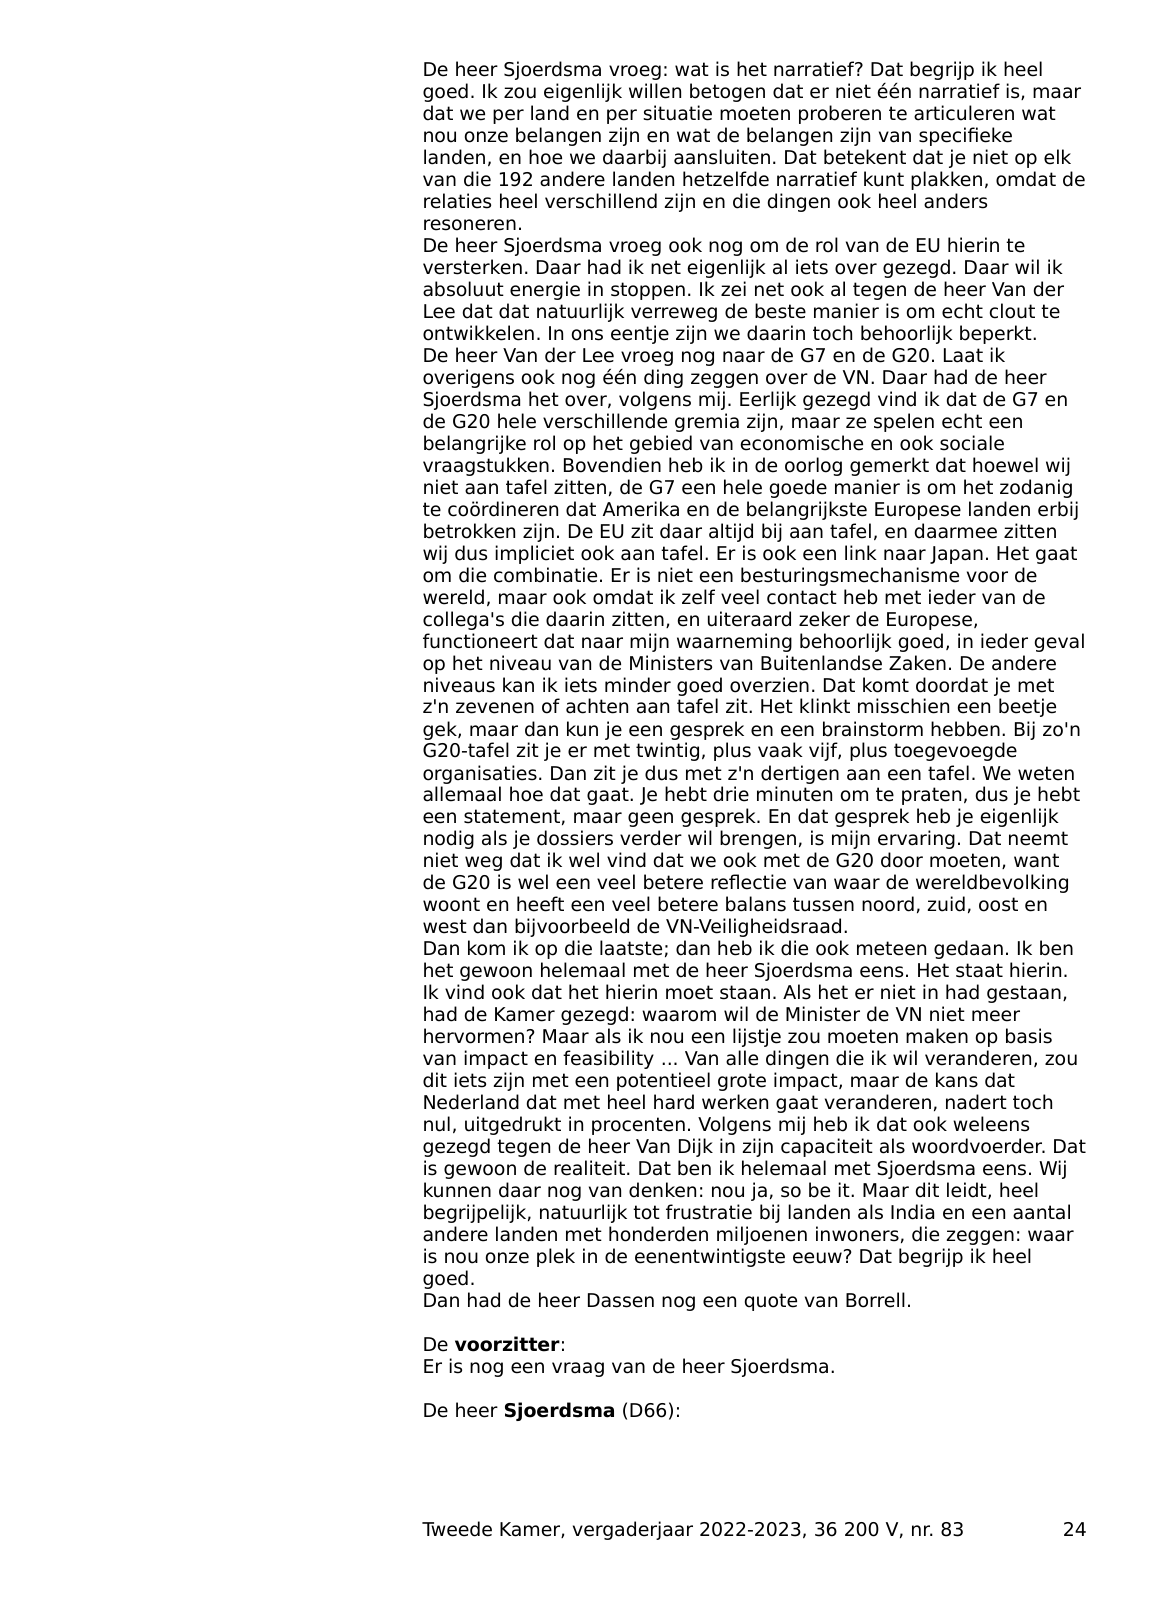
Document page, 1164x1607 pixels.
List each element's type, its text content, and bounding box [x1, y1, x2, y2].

text Dan had de heer Dassen nog een quote van Borrell. [422, 1290, 1087, 1312]
text Er is nog een vraag van de heer Sjoerdsma. [422, 1356, 1087, 1378]
text De voorzitter: [422, 1334, 1087, 1356]
text De heer Sjoerdsma (D66): [422, 1400, 1087, 1422]
text Dan kom ik op die laatste; dan heb ik die ook meteen gedaan. Ik ben het gewoon helemaal met de heer Sjoerdsma eens. Het staat hierin. Ik vind ook dat het hierin moet staan. Als het er niet in had gestaan, had de Kamer gezegd: waarom wil de Minister de VN niet meer hervormen? Maar als ik nou een lijstje zou moeten maken op basis van impact en feasibility ... Van alle dingen die ik wil veranderen, zou dit iets zijn met een potentieel grote impact, maar de kans dat Nederland dat met heel hard werken gaat veranderen, nadert toch nul, uitgedrukt in procenten. Volgens mij heb ik dat ook weleens gezegd tegen de heer Van Dijk in zijn capaciteit als woordvoerder. Dat is gewoon de realiteit. Dat ben ik helemaal met Sjoerdsma eens. Wij kunnen daar nog van denken: nou ja, so be it. Maar dit leidt, heel begrijpelijk, natuurlijk tot frustratie bij landen als India en een aantal andere landen met honderden miljoenen inwoners, die zeggen: waar is nou onze plek in de eenentwintigste eeuw? Dat begrijp ik heel goed. [422, 938, 1087, 1290]
text De heer Van der Lee vroeg nog naar de G7 en de G20. Laat ik overigens ook nog één ding zeggen over de VN. Daar had de heer Sjoerdsma het over, volgens mij. Eerlijk gezegd vind ik dat de G7 en de G20 hele verschillende gremia zijn, maar ze spelen echt een belangrijke rol op het gebied van economische en ook sociale vraagstukken. Bovendien heb ik in de oorlog gemerkt dat hoewel wij niet aan tafel zitten, de G7 een hele goede manier is om het zodanig te coördineren dat Amerika en de belangrijkste Europese landen erbij betrokken zijn. De EU zit daar altijd bij aan tafel, en daarmee zitten wij dus impliciet ook aan tafel. Er is ook een link naar Japan. Het gaat om die combinatie. Er is niet een besturingsmechanisme voor de wereld, maar ook omdat ik zelf veel contact heb met ieder van de collega's die daarin zitten, en uiteraard zeker de Europese, functioneert dat naar mijn waarneming behoorlijk goed, in ieder geval op het niveau van de Ministers van Buitenlandse Zaken. De andere niveaus kan ik iets minder goed overzien. Dat komt doordat je met z'n zevenen of achten aan tafel zit. Het klinkt misschien een beetje gek, maar dan kun je een gesprek en een brainstorm hebben. Bij zo'n G20-tafel zit je er met twintig, plus vaak vijf, plus toegevoegde organisaties. Dan zit je dus met z'n dertigen aan een tafel. We weten allemaal hoe dat gaat. Je hebt drie minuten om te praten, dus je hebt een statement, maar geen gesprek. En dat gesprek heb je eigenlijk nodig als je dossiers verder wil brengen, is mijn ervaring. Dat neemt niet weg dat ik wel vind dat we ook met de G20 door moeten, want de G20 is wel een veel betere reflectie van waar de wereldbevolking woont en heeft een veel betere balans tussen noord, zuid, oost en west dan bijvoorbeeld de VN-Veiligheidsraad. [422, 345, 1087, 938]
text De heer Sjoerdsma vroeg ook nog om de rol van de EU hierin te versterken. Daar had ik net eigenlijk al iets over gezegd. Daar wil ik absoluut energie in stoppen. Ik zei net ook al tegen de heer Van der Lee dat dat natuurlijk verreweg de beste manier is om echt clout te ontwikkelen. In ons eentje zijn we daarin toch behoorlijk beperkt. [422, 235, 1087, 345]
text De heer Sjoerdsma vroeg: wat is het narratief? Dat begrijp ik heel goed. Ik zou eigenlijk willen betogen dat er niet één narratief is, maar dat we per land en per situatie moeten proberen te articuleren wat nou onze belangen zijn en wat de belangen zijn van specifieke landen, en hoe we daarbij aansluiten. Dat betekent dat je niet op elk van die 192 andere landen hetzelfde narratief kunt plakken, omdat de relaties heel verschillend zijn en die dingen ook heel anders resoneren. [422, 59, 1087, 235]
